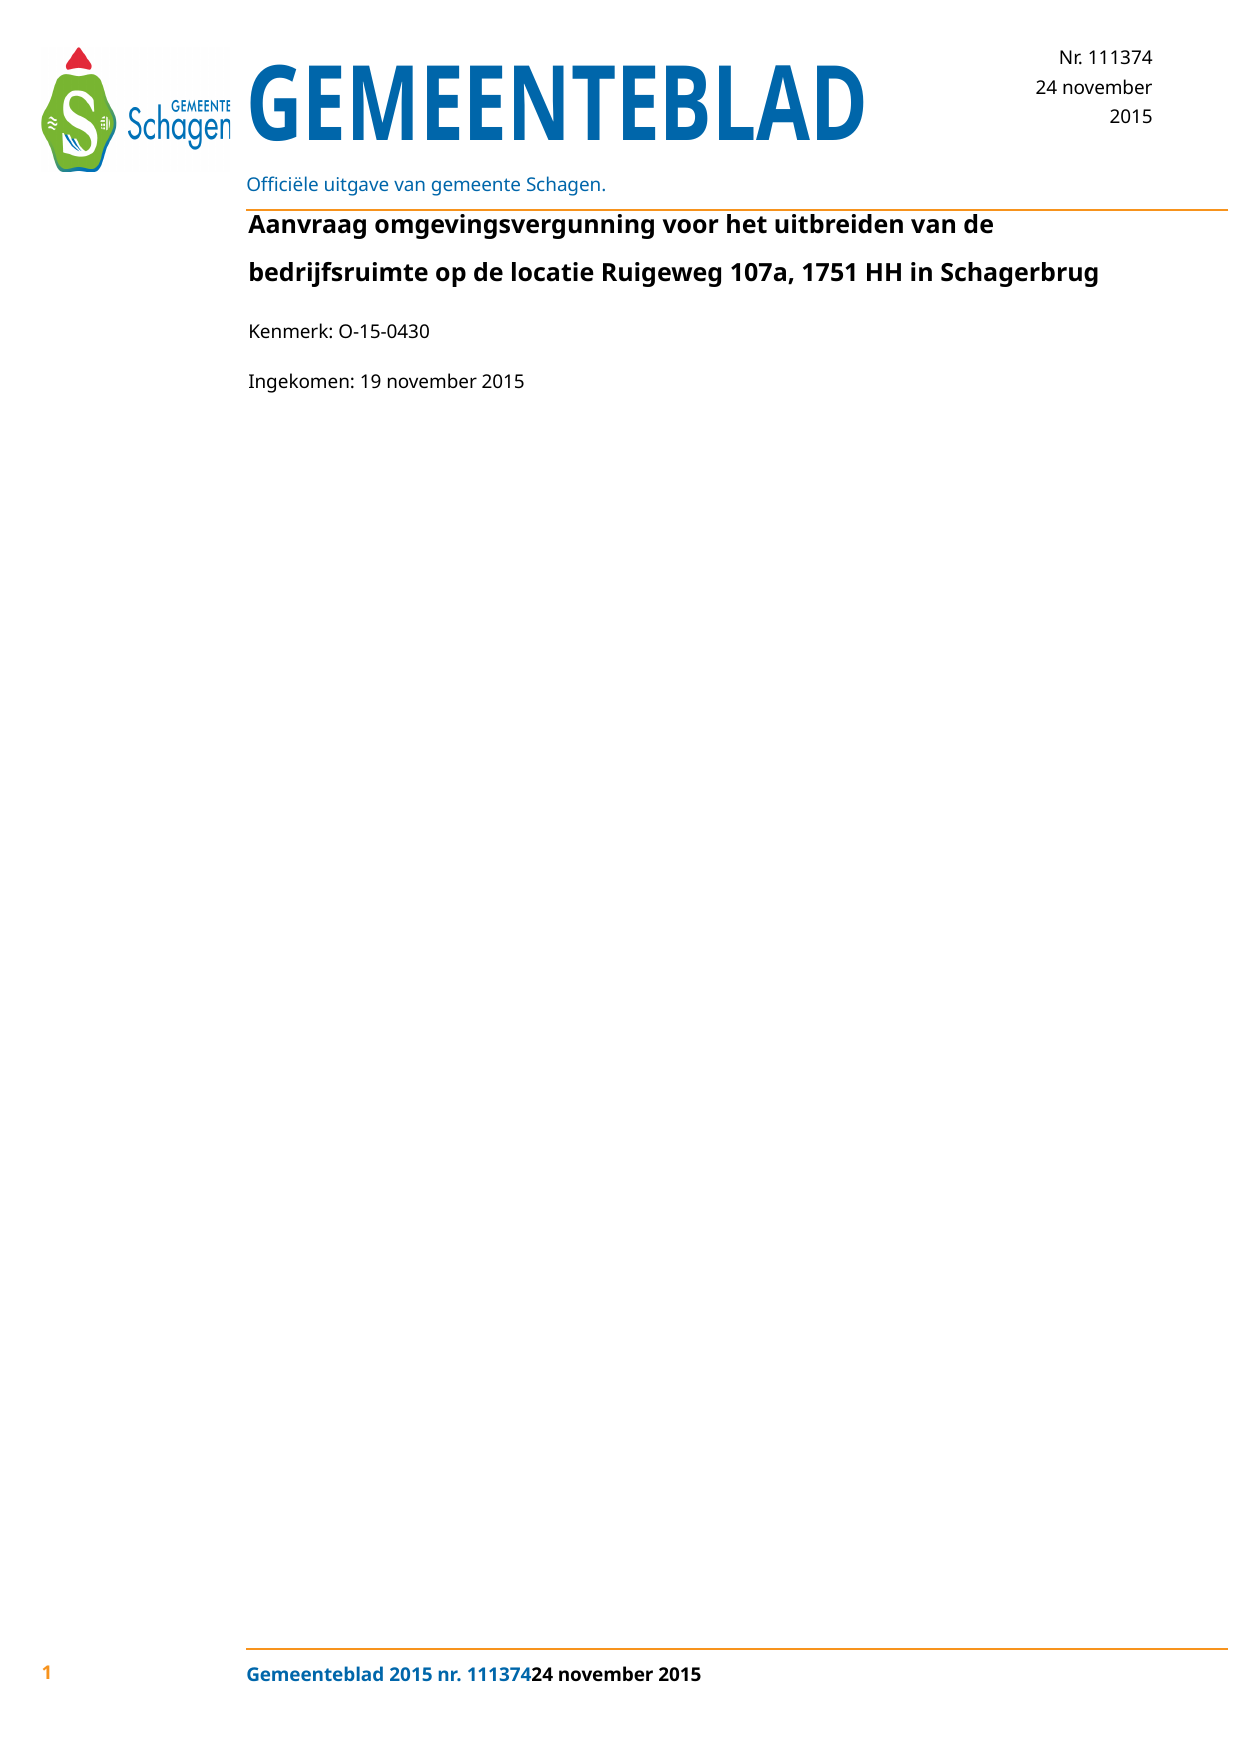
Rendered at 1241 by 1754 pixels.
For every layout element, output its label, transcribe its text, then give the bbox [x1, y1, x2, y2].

text Kenmerk: O-15-0430 [248, 318, 1152, 344]
text Ingekomen: 19 november 2015 [248, 368, 1152, 394]
picture [41, 47, 231, 172]
text Aanvraag omgevingsvergunning voor het uitbreiden van de bedrijfsruimte op de locatie Ruigeweg 107a, 1751 HH in Schagerbrug [248, 211, 1152, 288]
